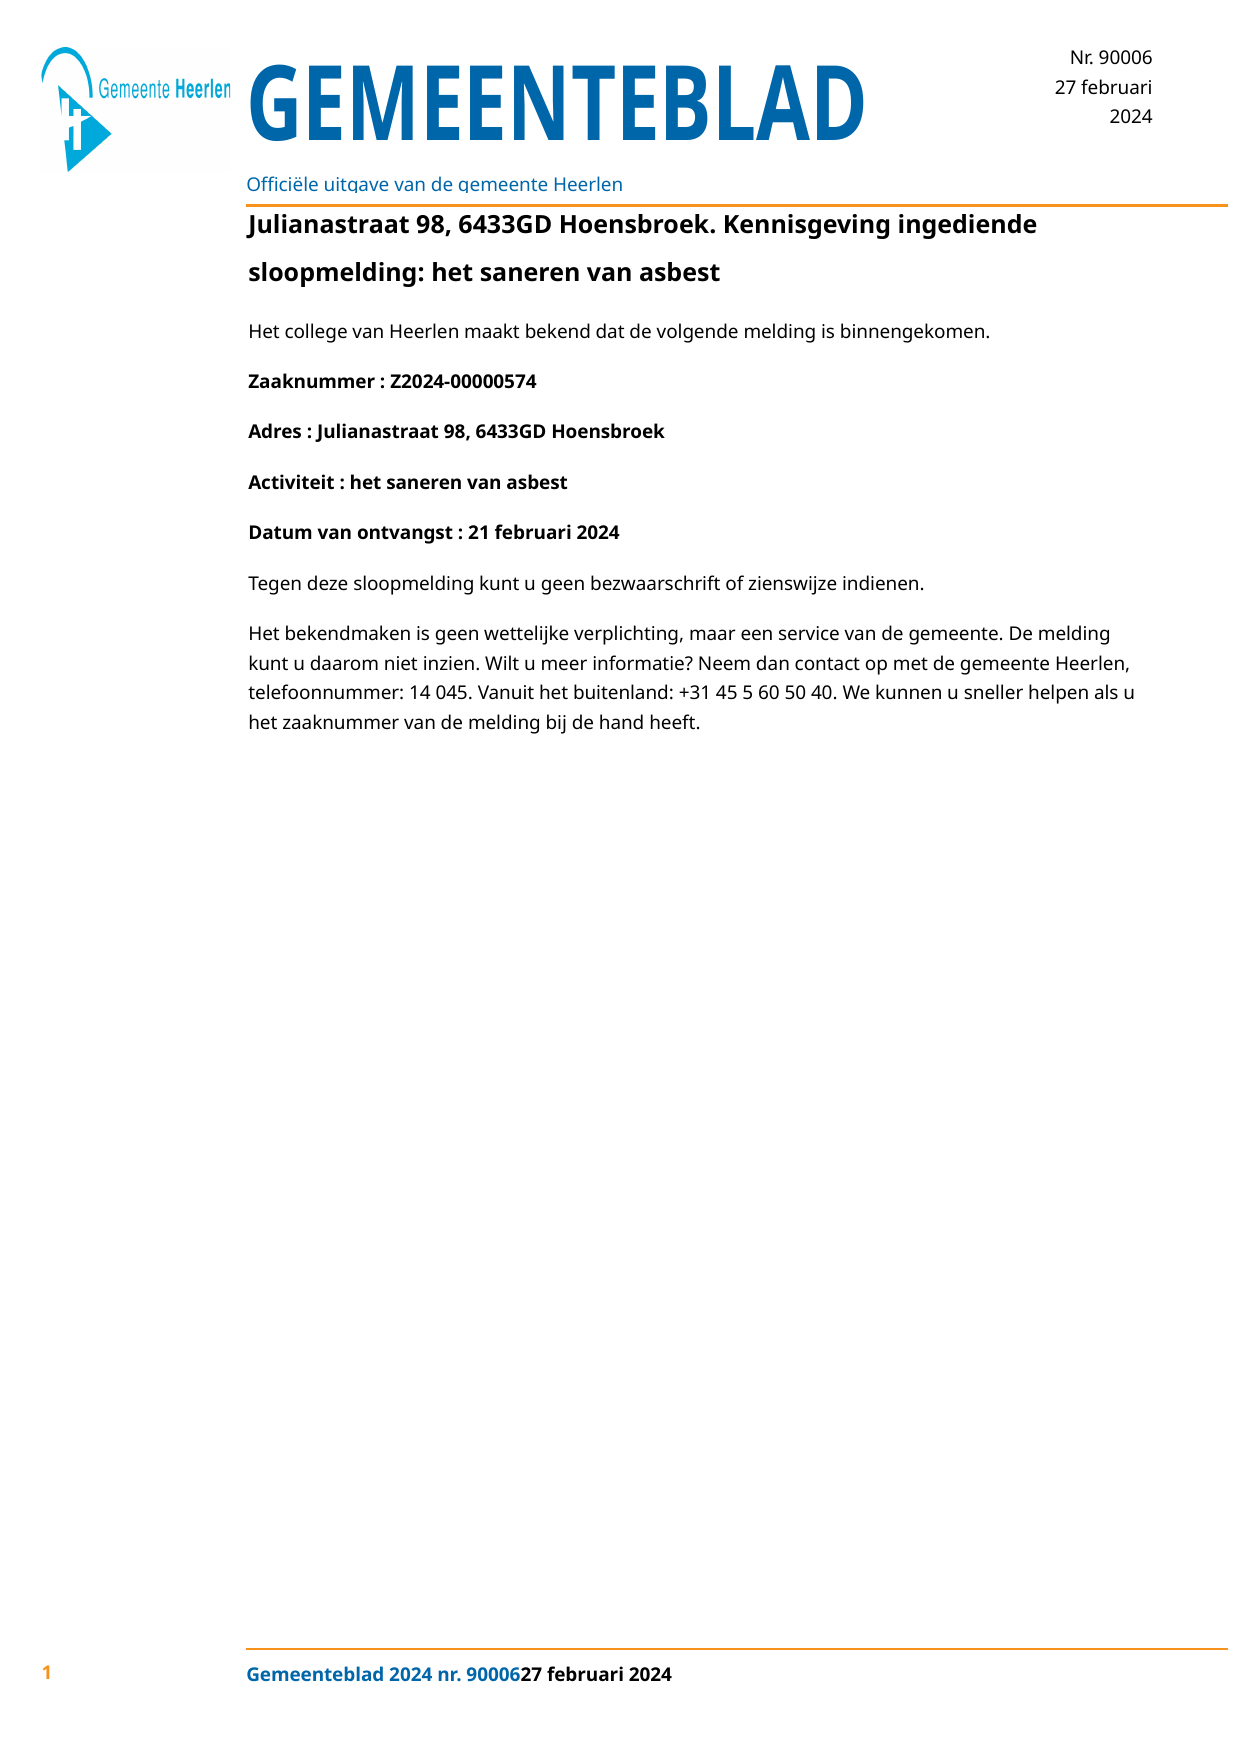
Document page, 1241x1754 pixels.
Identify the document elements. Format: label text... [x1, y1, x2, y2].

text Het bekendmaken is geen wettelijke verplichting, maar een service van de gemeente. De melding kunt u daarom niet inzien. Wilt u meer informatie? Neem dan contact op met de gemeente Heerlen, telefoonnummer: 14 045. Vanuit het buitenland: +31 45 5 60 50 40. We kunnen u sneller helpen als u het zaaknummer van de melding bij de hand heeft. [248, 620, 1152, 735]
text Tegen deze sloopmelding kunt u geen bezwaarschrift of zienswijze indienen. [248, 570, 1152, 596]
text Het college van Heerlen maakt bekend dat de volgende melding is binnengekomen. [248, 318, 1152, 344]
picture [41, 47, 231, 172]
text Zaaknummer : Z2024-00000574 [248, 368, 1152, 394]
picture [41, 47, 59, 70]
text Julianastraat 98, 6433GD Hoensbroek. Kennisgeving ingediende sloopmelding: het saneren van asbest [248, 207, 1152, 288]
text Datum van ontvangst : 21 februari 2024 [248, 519, 1152, 545]
text Activiteit : het saneren van asbest [248, 469, 1152, 495]
text Adres : Julianastraat 98, 6433GD Hoensbroek [248, 419, 1152, 444]
